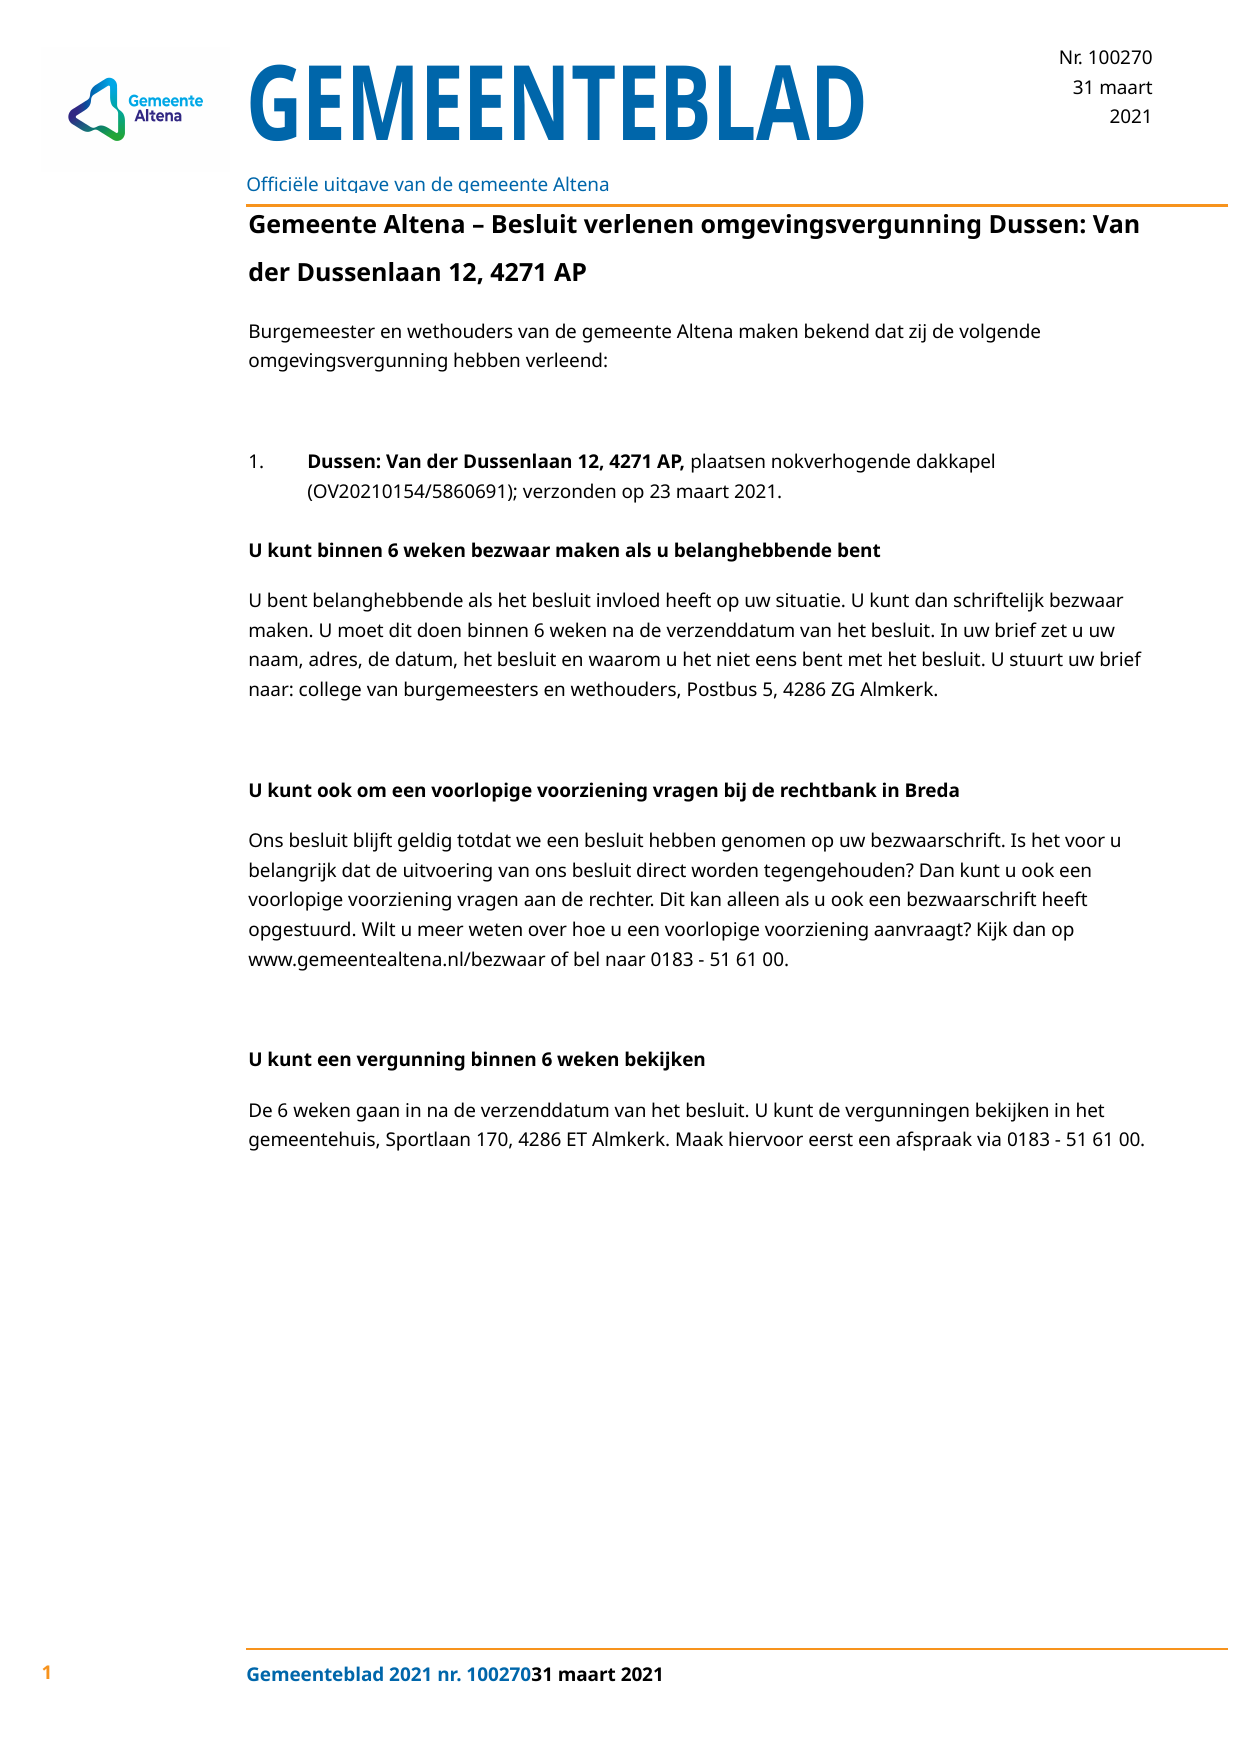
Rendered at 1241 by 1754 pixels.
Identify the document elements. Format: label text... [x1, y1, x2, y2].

text Gemeente Altena – Besluit verlenen omgevingsvergunning Dussen: Van der Dussenlaan 12, 4271 AP [248, 207, 1152, 288]
text U kunt ook om een voorlopige voorziening vragen bij de rechtbank in Breda [248, 777, 1152, 803]
text U kunt een vergunning binnen 6 weken bekijken [248, 1047, 1152, 1072]
text Burgemeester en wethouders van de gemeente Altena maken bekend dat zij de volgende omgevingsvergunning hebben verleend: [248, 318, 1152, 373]
text De 6 weken gaan in na de verzenddatum van het besluit. U kunt de vergunningen bekijken in het gemeentehuis, Sportlaan 170, 4286 ET Almkerk. Maak hiervoor eerst een afspraak via 0183 - 51 61 00. [248, 1097, 1152, 1152]
text U kunt binnen 6 weken bezwaar maken als u belanghebbende bent [248, 537, 1152, 563]
list Dussen: Van der Dussenlaan 12, 4271 AP, plaatsen nokverhogende dakkapel (OV20210154/5860691); verzonden op 23 maart 2021. [248, 448, 1152, 504]
picture [41, 47, 231, 172]
text U bent belanghebbende als het besluit invloed heeft op uw situatie. U kunt dan schriftelijk bezwaar maken. U moet dit doen binnen 6 weken na de verzenddatum van het besluit. In uw brief zet u uw naam, adres, de datum, het besluit en waarom u het niet eens bent met het besluit. U stuurt uw brief naar: college van burgemeesters en wethouders, Postbus 5, 4286 ZG Almkerk. [248, 587, 1152, 702]
text Ons besluit blijft geldig totdat we een besluit hebben genomen op uw bezwaarschrift. Is het voor u belangrijk dat de uitvoering van ons besluit direct worden tegengehouden? Dan kunt u ook een voorlopige voorziening vragen aan de rechter. Dit kan alleen als u ook een bezwaarschrift heeft opgestuurd. Wilt u meer weten over hoe u een voorlopige voorziening aanvraagt? Kijk dan op www.gemeentealtena.nl/bezwaar of bel naar 0183 - 51 61 00. [248, 827, 1152, 972]
